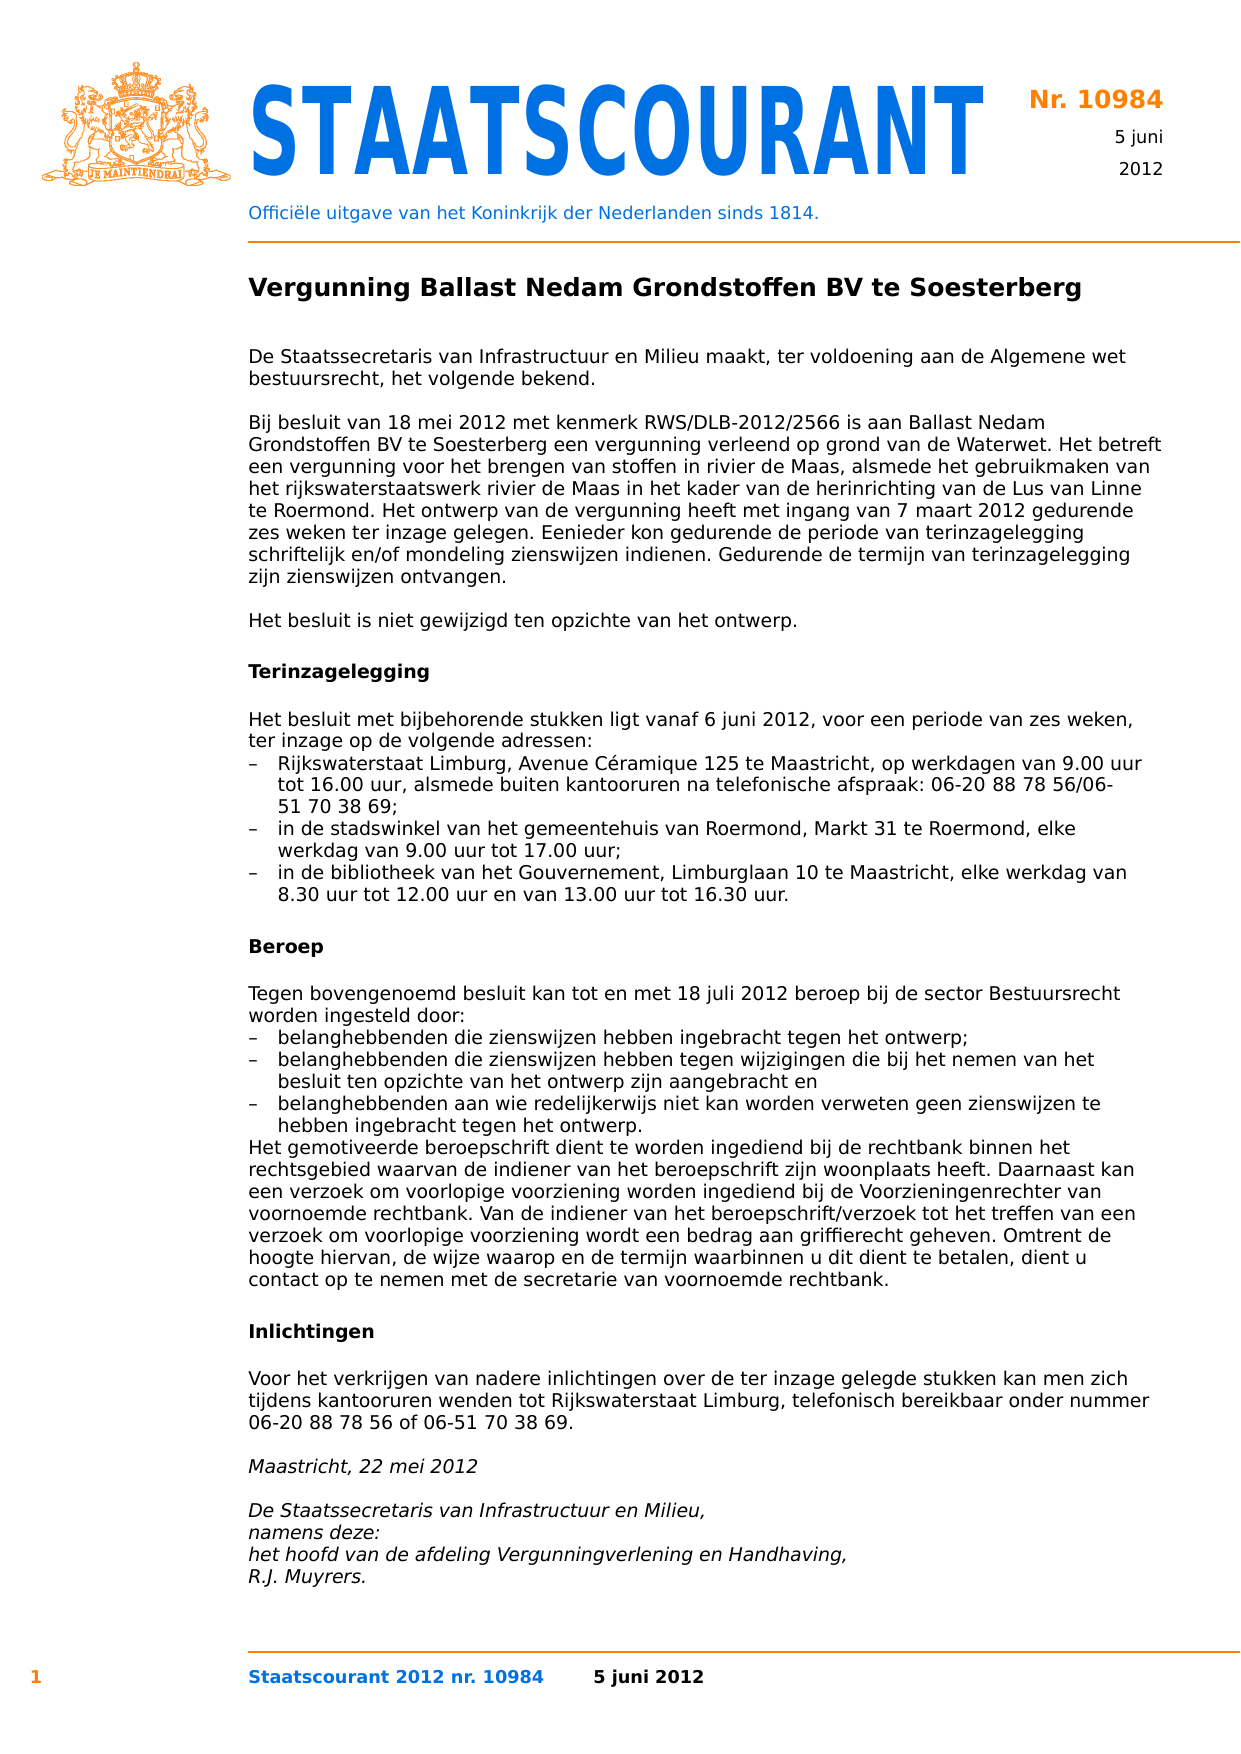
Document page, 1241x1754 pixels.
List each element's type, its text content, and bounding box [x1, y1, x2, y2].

table_cell 2012 [998, 153, 1240, 203]
subtitle Beroep [248, 936, 1163, 958]
text – in de stadswinkel van het gemeentehuis van Roermond, Markt 31 te Roermond, elke werkdag van 9.00 uur tot 17.00 uur; [248, 818, 1163, 862]
picture [41, 62, 231, 186]
table_header Nr. 10984 [998, 62, 1240, 121]
text De Staatssecretaris van Infrastructuur en Milieu maakt, ter voldoening aan de Algemene wet bestuursrecht, het volgende bekend. [248, 346, 1163, 390]
table_header [25, 62, 248, 241]
text – belanghebbenden die zienswijzen hebben tegen wijzigingen die bij het nemen van het besluit ten opzichte van het ontwerp zijn aangebracht en [248, 1049, 1163, 1093]
text – belanghebbenden die zienswijzen hebben ingebracht tegen het ontwerp; [248, 1027, 1163, 1049]
text Tegen bovengenoemd besluit kan tot en met 18 juli 2012 beroep bij de sector Bestuursrecht worden ingesteld door: [248, 983, 1163, 1027]
text Voor het verkrijgen van nadere inlichtingen over de ter inzage gelegde stukken kan men zich tijdens kantooruren wenden tot Rijkswaterstaat Limburg, telefonisch bereikbaar onder nummer 06-20 88 78 56 of 06-51 70 38 69. [248, 1368, 1163, 1434]
subtitle Terinzagelegging [248, 661, 1163, 683]
table_header STAATSCOURANT [248, 62, 998, 203]
table_cell 5 juni [998, 121, 1240, 153]
subtitle Vergunning Ballast Nedam Grondstoffen BV te Soesterberg [248, 273, 1163, 302]
text – belanghebbenden aan wie redelijkerwijs niet kan worden verweten geen zienswijzen te hebben ingebracht tegen het ontwerp. [248, 1093, 1163, 1137]
subtitle Inlichtingen [248, 1321, 1163, 1343]
text Het besluit is niet gewijzigd ten opzichte van het ontwerp. [248, 609, 1163, 631]
text Het gemotiveerde beroepschrift dient te worden ingediend bij de rechtbank binnen het rechtsgebied waarvan de indiener van het beroepschrift zijn woonplaats heeft. Daarnaast kan een verzoek om voorlopige voorziening worden ingediend bij de Voorzieningenrechter van voornoemde rechtbank. Van de indiener van het beroepschrift/verzoek tot het treffen van een verzoek om voorlopige voorziening wordt een bedrag aan griffierecht geheven. Omtrent de hoogte hiervan, de wijze waarop en de termijn waarbinnen u dit dient te betalen, dient u contact op te nemen met de secretarie van voornoemde rechtbank. [248, 1137, 1163, 1291]
text – Rijkswaterstaat Limburg, Avenue Céramique 125 te Maastricht, op werkdagen van 9.00 uur tot 16.00 uur, alsmede buiten kantooruren na telefonische afspraak: 06-20 88 78 56/06-51 70 38 69; [248, 752, 1163, 818]
text Bij besluit van 18 mei 2012 met kenmerk RWS/DLB-2012/2566 is aan Ballast Nedam Grondstoffen BV te Soesterberg een vergunning verleend op grond van de Waterwet. Het betreft een vergunning voor het brengen van stoffen in rivier de Maas, alsmede het gebruikmaken van het rijkswaterstaatswerk rivier de Maas in het kader van de herinrichting van de Lus van Linne te Roermond. Het ontwerp van de vergunning heeft met ingang van 7 maart 2012 gedurende zes weken ter inzage gelegen. Eenieder kon gedurende de periode van terinzagelegging schriftelijk en/of mondeling zienswijzen indienen. Gedurende de termijn van terinzagelegging zijn zienswijzen ontvangen. [248, 412, 1163, 588]
text – in de bibliotheek van het Gouvernement, Limburglaan 10 te Maastricht, elke werkdag van 8.30 uur tot 12.00 uur en van 13.00 uur tot 16.30 uur. [248, 862, 1163, 906]
text De Staatssecretaris van Infrastructuur en Milieu, namens deze: het hoofd van de afdeling Vergunningverlening en Handhaving, R.J. Muyrers. [248, 1499, 1163, 1587]
text Maastricht, 22 mei 2012 [248, 1456, 1163, 1478]
table_cell Officiële uitgave van het Koninkrijk der Nederlanden sinds 1814. [248, 203, 1240, 241]
text Het besluit met bijbehorende stukken ligt vanaf 6 juni 2012, voor een periode van zes weken, ter inzage op de volgende adressen: [248, 708, 1163, 752]
